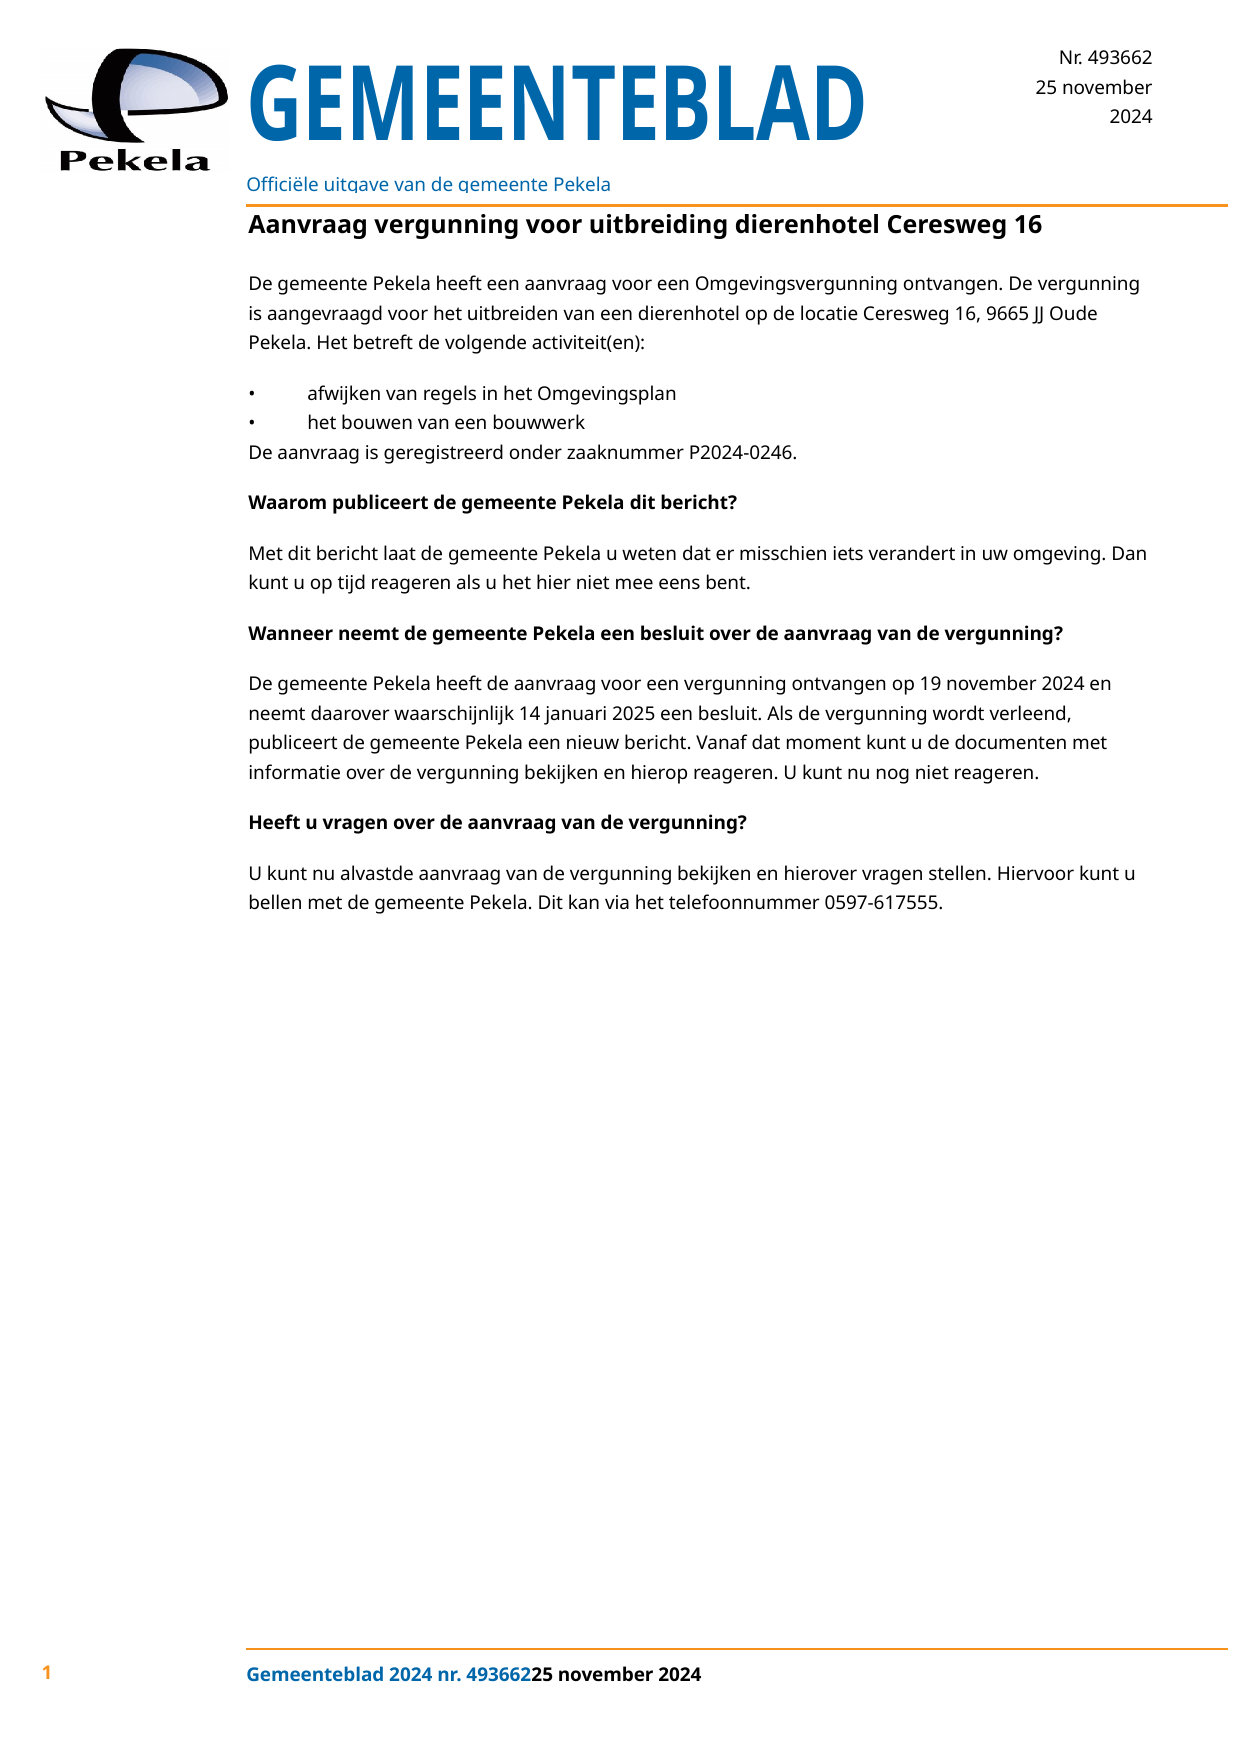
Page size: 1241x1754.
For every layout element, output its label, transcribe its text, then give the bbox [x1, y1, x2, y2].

text Met dit bericht laat de gemeente Pekela u weten dat er misschien iets verandert in uw omgeving. Dan kunt u op tijd reageren als u het hier niet mee eens bent. [248, 540, 1152, 595]
picture [41, 47, 231, 172]
list afwijken van regels in het Omgevingsplan [248, 380, 1152, 406]
text U kunt nu alvastde aanvraag van de vergunning bekijken en hierover vragen stellen. Hiervoor kunt u bellen met de gemeente Pekela. Dit kan via het telefoonnummer 0597-617555. [248, 860, 1152, 915]
text Aanvraag vergunning voor uitbreiding dierenhotel Ceresweg 16 [248, 207, 1152, 241]
text De gemeente Pekela heeft de aanvraag voor een vergunning ontvangen op 19 november 2024 en neemt daarover waarschijnlijk 14 januari 2025 een besluit. Als de vergunning wordt verleend, publiceert de gemeente Pekela een nieuw bericht. Vanaf dat moment kunt u de documenten met informatie over de vergunning bekijken en hierop reageren. U kunt nu nog niet reageren. [248, 670, 1152, 785]
text Wanneer neemt de gemeente Pekela een besluit over de aanvraag van de vergunning? [248, 620, 1152, 646]
text Heeft u vragen over de aanvraag van de vergunning? [248, 809, 1152, 835]
text De gemeente Pekela heeft een aanvraag voor een Omgevingsvergunning ontvangen. De vergunning is aangevraagd voor het uitbreiden van een dierenhotel op de locatie Ceresweg 16, 9665 JJ Oude Pekela. Het betreft de volgende activiteit(en): [248, 270, 1152, 355]
text De aanvraag is geregistreerd onder zaaknummer P2024-0246. [248, 439, 1152, 465]
text Waarom publiceert de gemeente Pekela dit bericht? [248, 489, 1152, 515]
list het bouwen van een bouwwerk [248, 409, 1152, 435]
